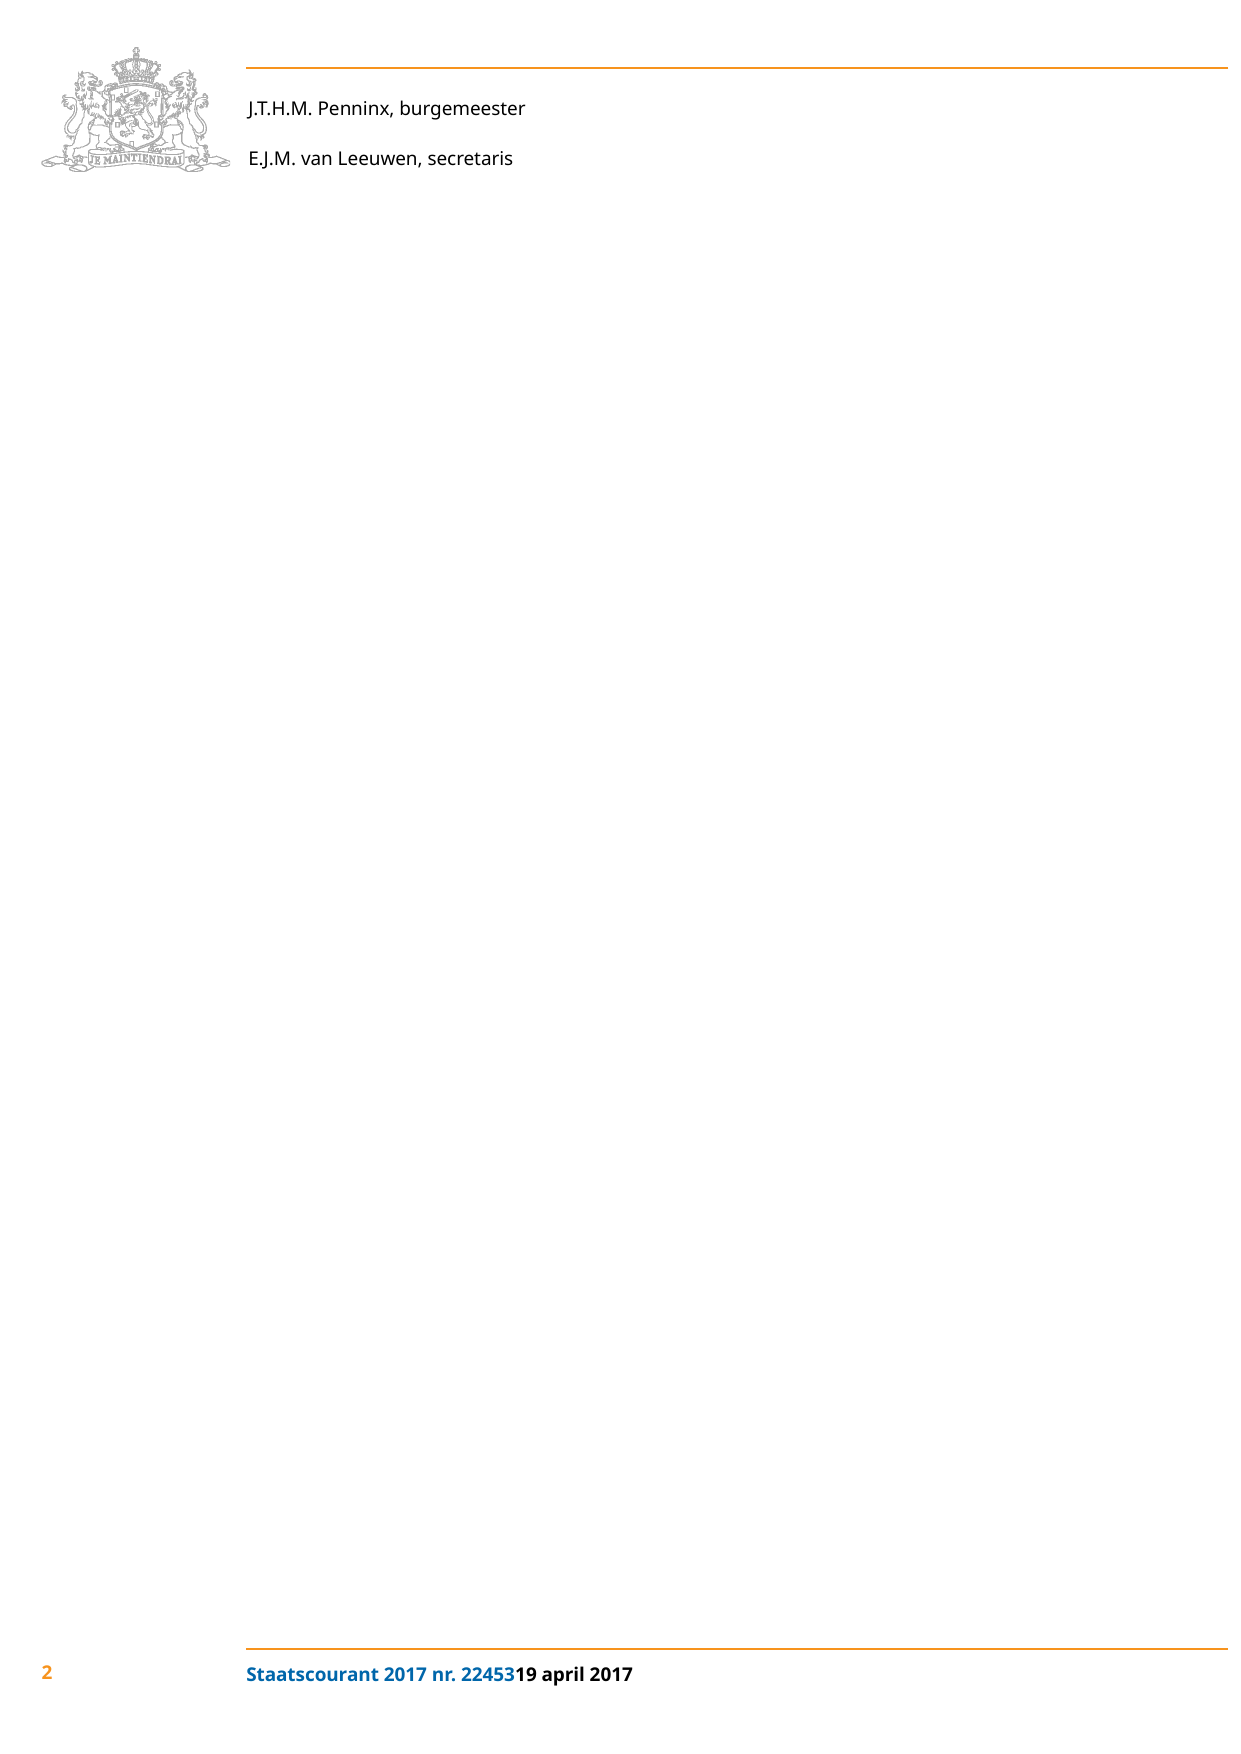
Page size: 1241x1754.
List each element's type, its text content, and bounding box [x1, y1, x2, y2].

picture [41, 47, 231, 172]
text E.J.M. van Leeuwen, secretaris [248, 145, 1152, 171]
text J.T.H.M. Penninx, burgemeester [248, 95, 1152, 121]
